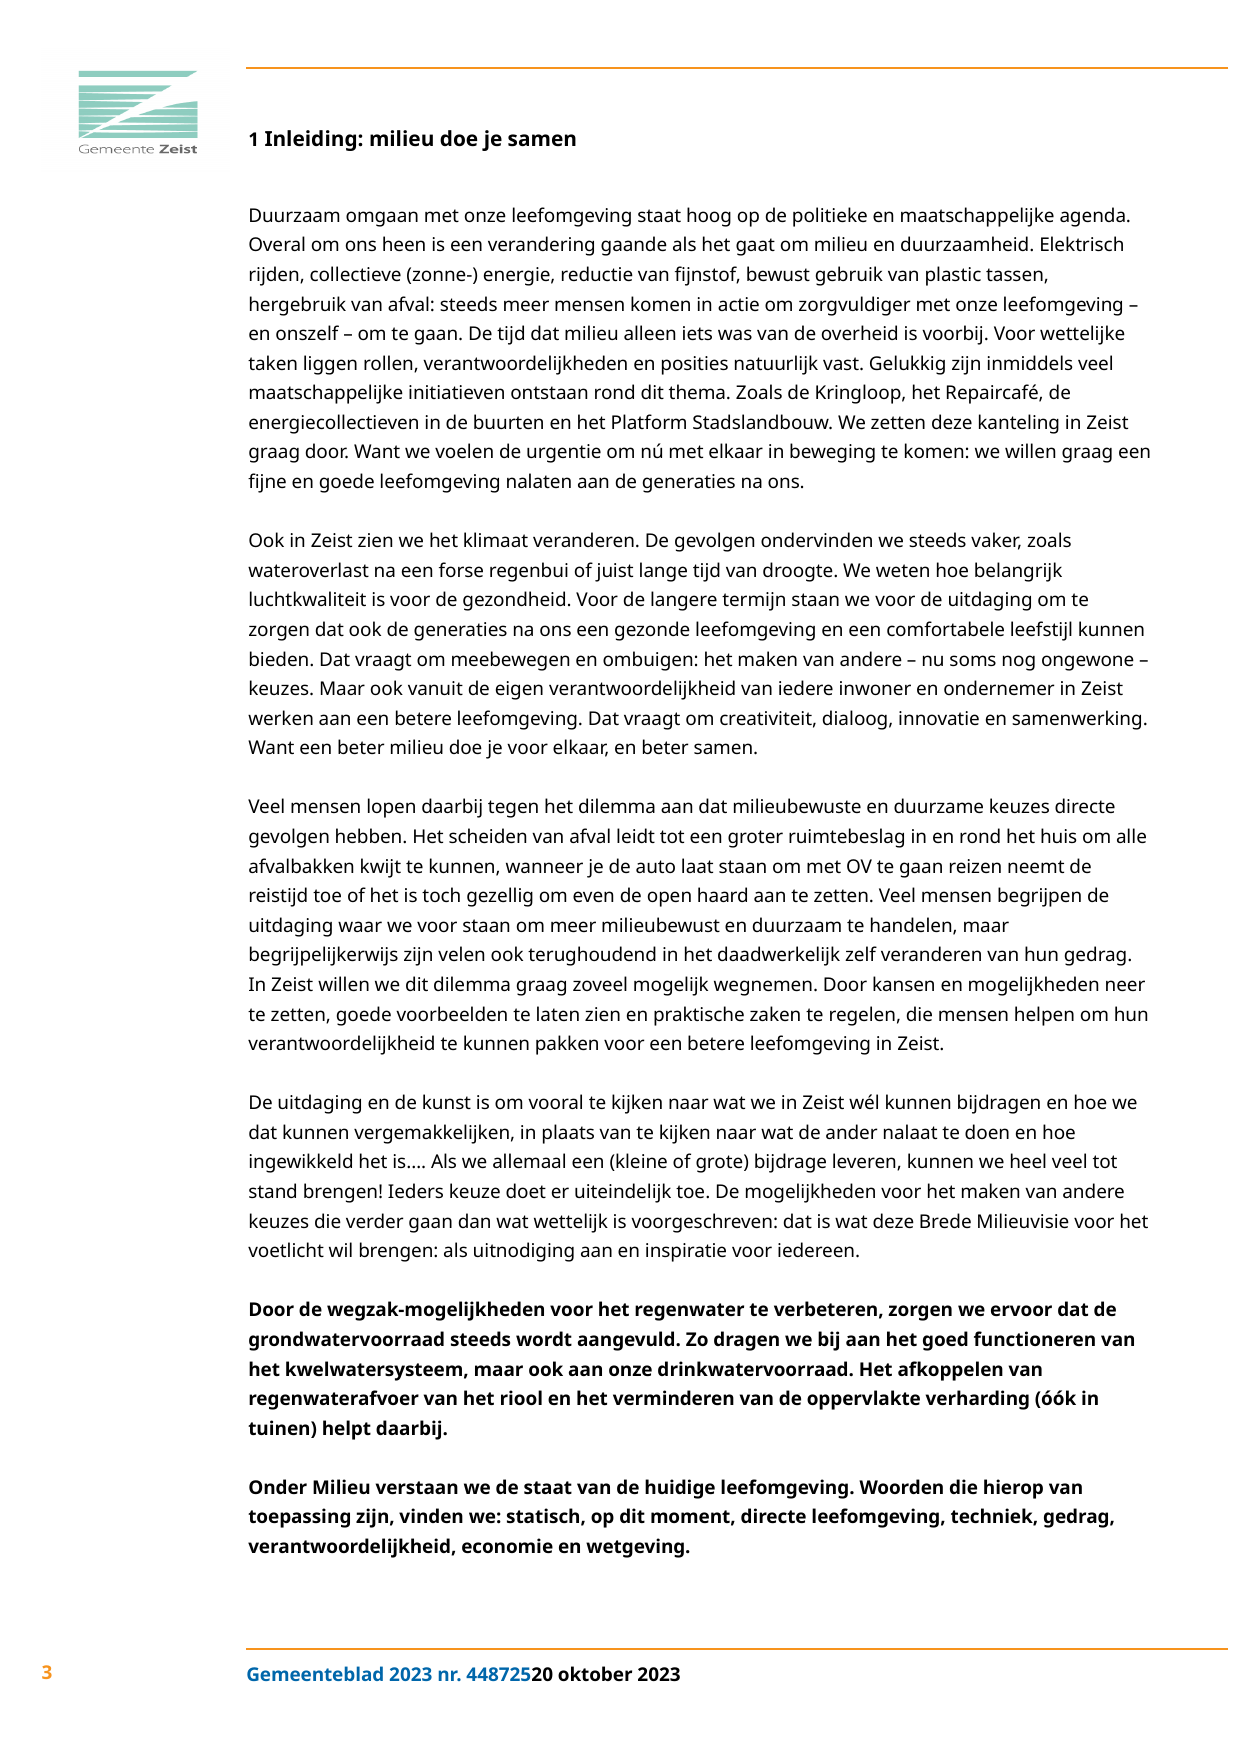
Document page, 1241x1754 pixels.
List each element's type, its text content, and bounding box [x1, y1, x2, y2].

text 1 Inleiding: milieu doe je samen [248, 124, 1152, 153]
text Ook in Zeist zien we het klimaat veranderen. De gevolgen ondervinden we steeds vaker, zoals wateroverlast na een forse regenbui of juist lange tijd van droogte. We weten hoe belangrijk luchtkwaliteit is voor de gezondheid. Voor de langere termijn staan we voor de uitdaging om te zorgen dat ook de generaties na ons een gezonde leefomgeving en een comfortabele leefstijl kunnen bieden. Dat vraagt om meebewegen en ombuigen: het maken van andere – nu soms nog ongewone – keuzes. Maar ook vanuit de eigen verantwoordelijkheid van iedere inwoner en ondernemer in Zeist werken aan een betere leefomgeving. Dat vraagt om creativiteit, dialoog, innovatie en samenwerking. Want een beter milieu doe je voor elkaar, en beter samen. [248, 527, 1152, 760]
picture [41, 47, 231, 172]
text Veel mensen lopen daarbij tegen het dilemma aan dat milieubewuste en duurzame keuzes directe gevolgen hebben. Het scheiden van afval leidt tot een groter ruimtebeslag in en rond het huis om alle afvalbakken kwijt te kunnen, wanneer je de auto laat staan om met OV te gaan reizen neemt de reistijd toe of het is toch gezellig om even de open haard aan te zetten. Veel mensen begrijpen de uitdaging waar we voor staan om meer milieubewust en duurzaam te handelen, maar begrijpelijkerwijs zijn velen ook terughoudend in het daadwerkelijk zelf veranderen van hun gedrag. In Zeist willen we dit dilemma graag zoveel mogelijk wegnemen. Door kansen en mogelijkheden neer te zetten, goede voorbeelden te laten zien en praktische zaken te regelen, die mensen helpen om hun verantwoordelijkheid te kunnen pakken voor een betere leefomgeving in Zeist. [248, 794, 1152, 1056]
text Door de wegzak-mogelijkheden voor het regenwater te verbeteren, zorgen we ervoor dat de grondwatervoorraad steeds wordt aangevuld. Zo dragen we bij aan het goed functioneren van het kwelwatersysteem, maar ook aan onze drinkwatervoorraad. Het afkoppelen van regenwaterafvoer van het riool en het verminderen van de oppervlakte verharding (óók in tuinen) helpt daarbij. [248, 1297, 1152, 1441]
text Onder Milieu verstaan we de staat van de huidige leefomgeving. Woorden die hierop van toepassing zijn, vinden we: statisch, op dit moment, directe leefomgeving, techniek, gedrag, verantwoordelijkheid, economie en wetgeving. [248, 1474, 1152, 1559]
text De uitdaging en de kunst is om vooral te kijken naar wat we in Zeist wél kunnen bijdragen en hoe we dat kunnen vergemakkelijken, in plaats van te kijken naar wat de ander nalaat te doen en hoe ingewikkeld het is…. Als we allemaal een (kleine of grote) bijdrage leveren, kunnen we heel veel tot stand brengen! Ieders keuze doet er uiteindelijk toe. De mogelijkheden voor het maken van andere keuzes die verder gaan dan wat wettelijk is voorgeschreven: dat is wat deze Brede Milieuvisie voor het voetlicht wil brengen: als uitnodiging aan en inspiratie voor iedereen. [248, 1089, 1152, 1263]
text Duurzaam omgaan met onze leefomgeving staat hoog op de politieke en maatschappelijke agenda. Overal om ons heen is een verandering gaande als het gaat om milieu en duurzaamheid. Elektrisch rijden, collectieve (zonne-) energie, reductie van fijnstof, bewust gebruik van plastic tassen, hergebruik van afval: steeds meer mensen komen in actie om zorgvuldiger met onze leefomgeving – en onszelf – om te gaan. De tijd dat milieu alleen iets was van de overheid is voorbij. Voor wettelijke taken liggen rollen, verantwoordelijkheden en posities natuurlijk vast. Gelukkig zijn inmiddels veel maatschappelijke initiatieven ontstaan rond dit thema. Zoals de Kringloop, het Repaircafé, de energiecollectieven in de buurten en het Platform Stadslandbouw. We zetten deze kanteling in Zeist graag door. Want we voelen de urgentie om nú met elkaar in beweging te komen: we willen graag een fijne en goede leefomgeving nalaten aan de generaties na ons. [248, 202, 1152, 494]
